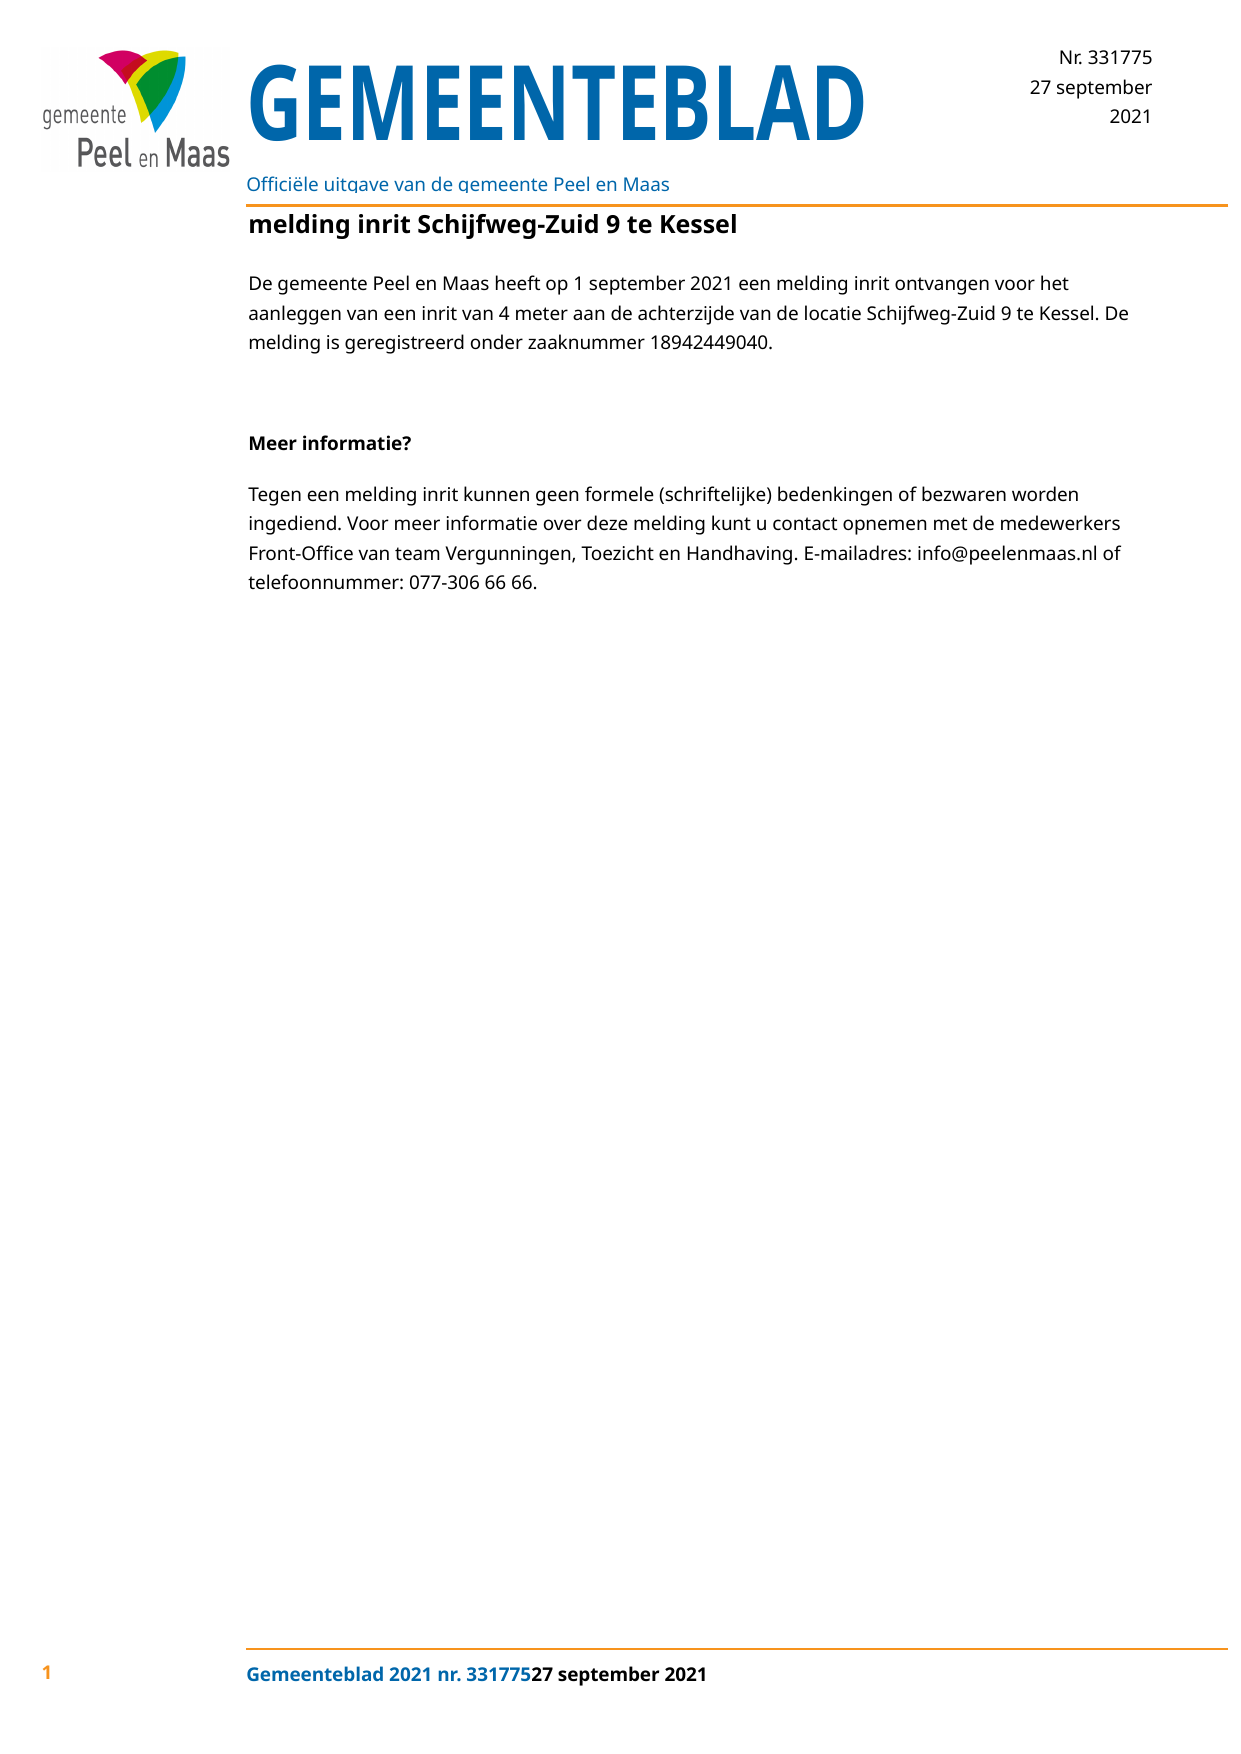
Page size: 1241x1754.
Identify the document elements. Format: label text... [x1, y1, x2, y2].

text De gemeente Peel en Maas heeft op 1 september 2021 een melding inrit ontvangen voor het aanleggen van een inrit van 4 meter aan de achterzijde van de locatie Schijfweg-Zuid 9 te Kessel. De melding is geregistreerd onder zaaknummer 18942449040. [248, 270, 1152, 355]
text melding inrit Schijfweg-Zuid 9 te Kessel [248, 207, 1152, 241]
text Tegen een melding inrit kunnen geen formele (schriftelijke) bedenkingen of bezwaren worden ingediend. Voor meer informatie over deze melding kunt u contact opnemen met de medewerkers Front-Office van team Vergunningen, Toezicht en Handhaving. E-mailadres: info@peelenmaas.nl of telefoonnummer: 077-306 66 66. [248, 481, 1152, 595]
picture [41, 47, 231, 172]
text Meer informatie? [248, 430, 1152, 456]
